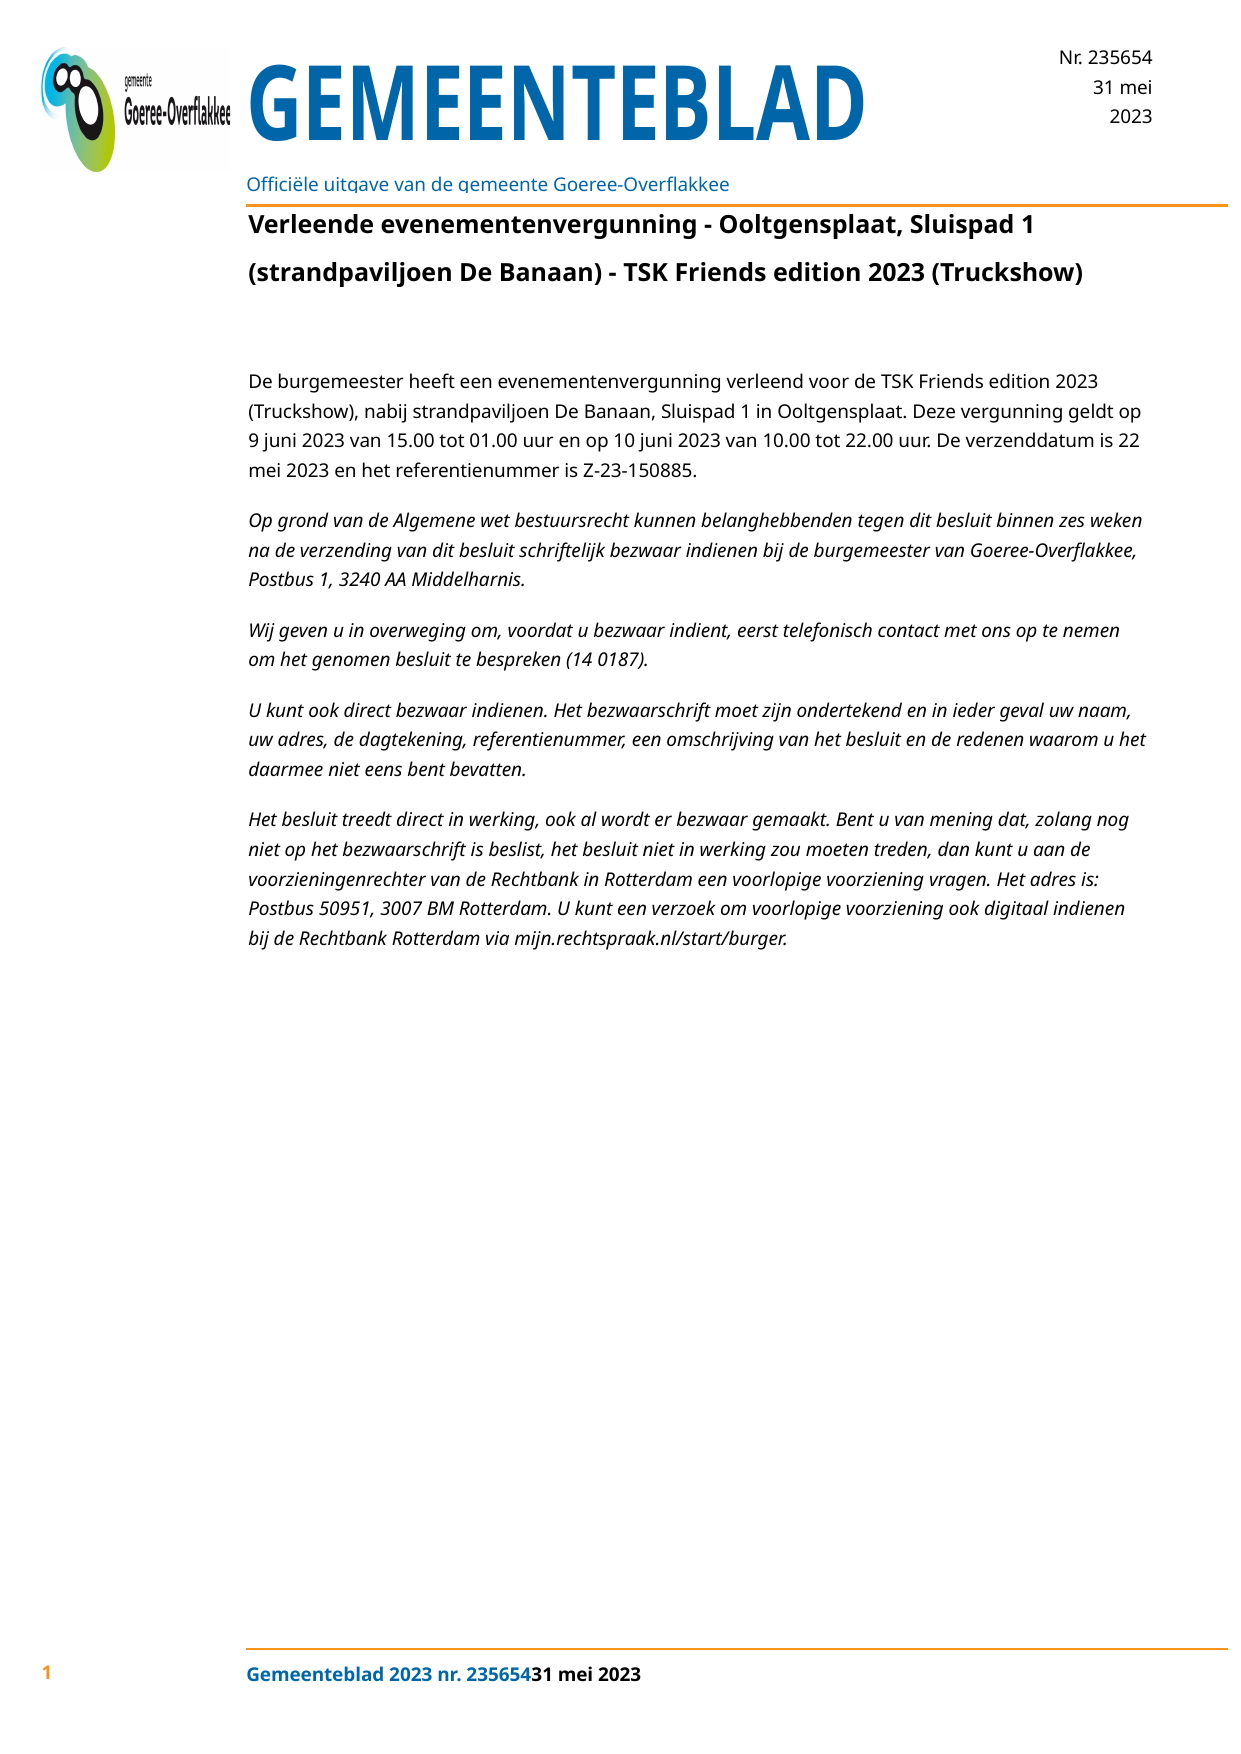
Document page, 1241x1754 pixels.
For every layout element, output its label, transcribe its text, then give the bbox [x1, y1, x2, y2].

text Op grond van de Algemene wet bestuursrecht kunnen belanghebbenden tegen dit besluit binnen zes weken na de verzending van dit besluit schriftelijk bezwaar indienen bij de burgemeester van Goeree-Overflakkee, Postbus 1, 3240 AA Middelharnis. [248, 507, 1152, 592]
text U kunt ook direct bezwaar indienen. Het bezwaarschrift moet zijn ondertekend en in ieder geval uw naam, uw adres, de dagtekening, referentienummer, een omschrijving van het besluit en de redenen waarom u het daarmee niet eens bent bevatten. [248, 697, 1152, 782]
text Wij geven u in overweging om, voordat u bezwaar indient, eerst telefonisch contact met ons op te nemen om het genomen besluit te bespreken (14 0187). [248, 617, 1152, 672]
text Verleende evenementenvergunning - Ooltgensplaat, Sluispad 1 (strandpaviljoen De Banaan) - TSK Friends edition 2023 (Truckshow) [248, 207, 1152, 288]
text De burgemeester heeft een evenementenvergunning verleend voor de TSK Friends edition 2023 (Truckshow), nabij strandpaviljoen De Banaan, Sluispad 1 in Ooltgensplaat. Deze vergunning geldt op 9 juni 2023 van 15.00 tot 01.00 uur en op 10 juni 2023 van 10.00 tot 22.00 uur. De verzenddatum is 22 mei 2023 en het referentienummer is Z-23-150885. [248, 368, 1152, 483]
text Het besluit treedt direct in werking, ook al wordt er bezwaar gemaakt. Bent u van mening dat, zolang nog niet op het bezwaarschrift is beslist, het besluit niet in werking zou moeten treden, dan kunt u aan de voorzieningenrechter van de Rechtbank in Rotterdam een voorlopige voorziening vragen. Het adres is: Postbus 50951, 3007 BM Rotterdam. U kunt een verzoek om voorlopige voorziening ook digitaal indienen bij de Rechtbank Rotterdam via mijn.rechtspraak.nl/start/burger. [248, 807, 1152, 951]
picture [41, 47, 231, 172]
